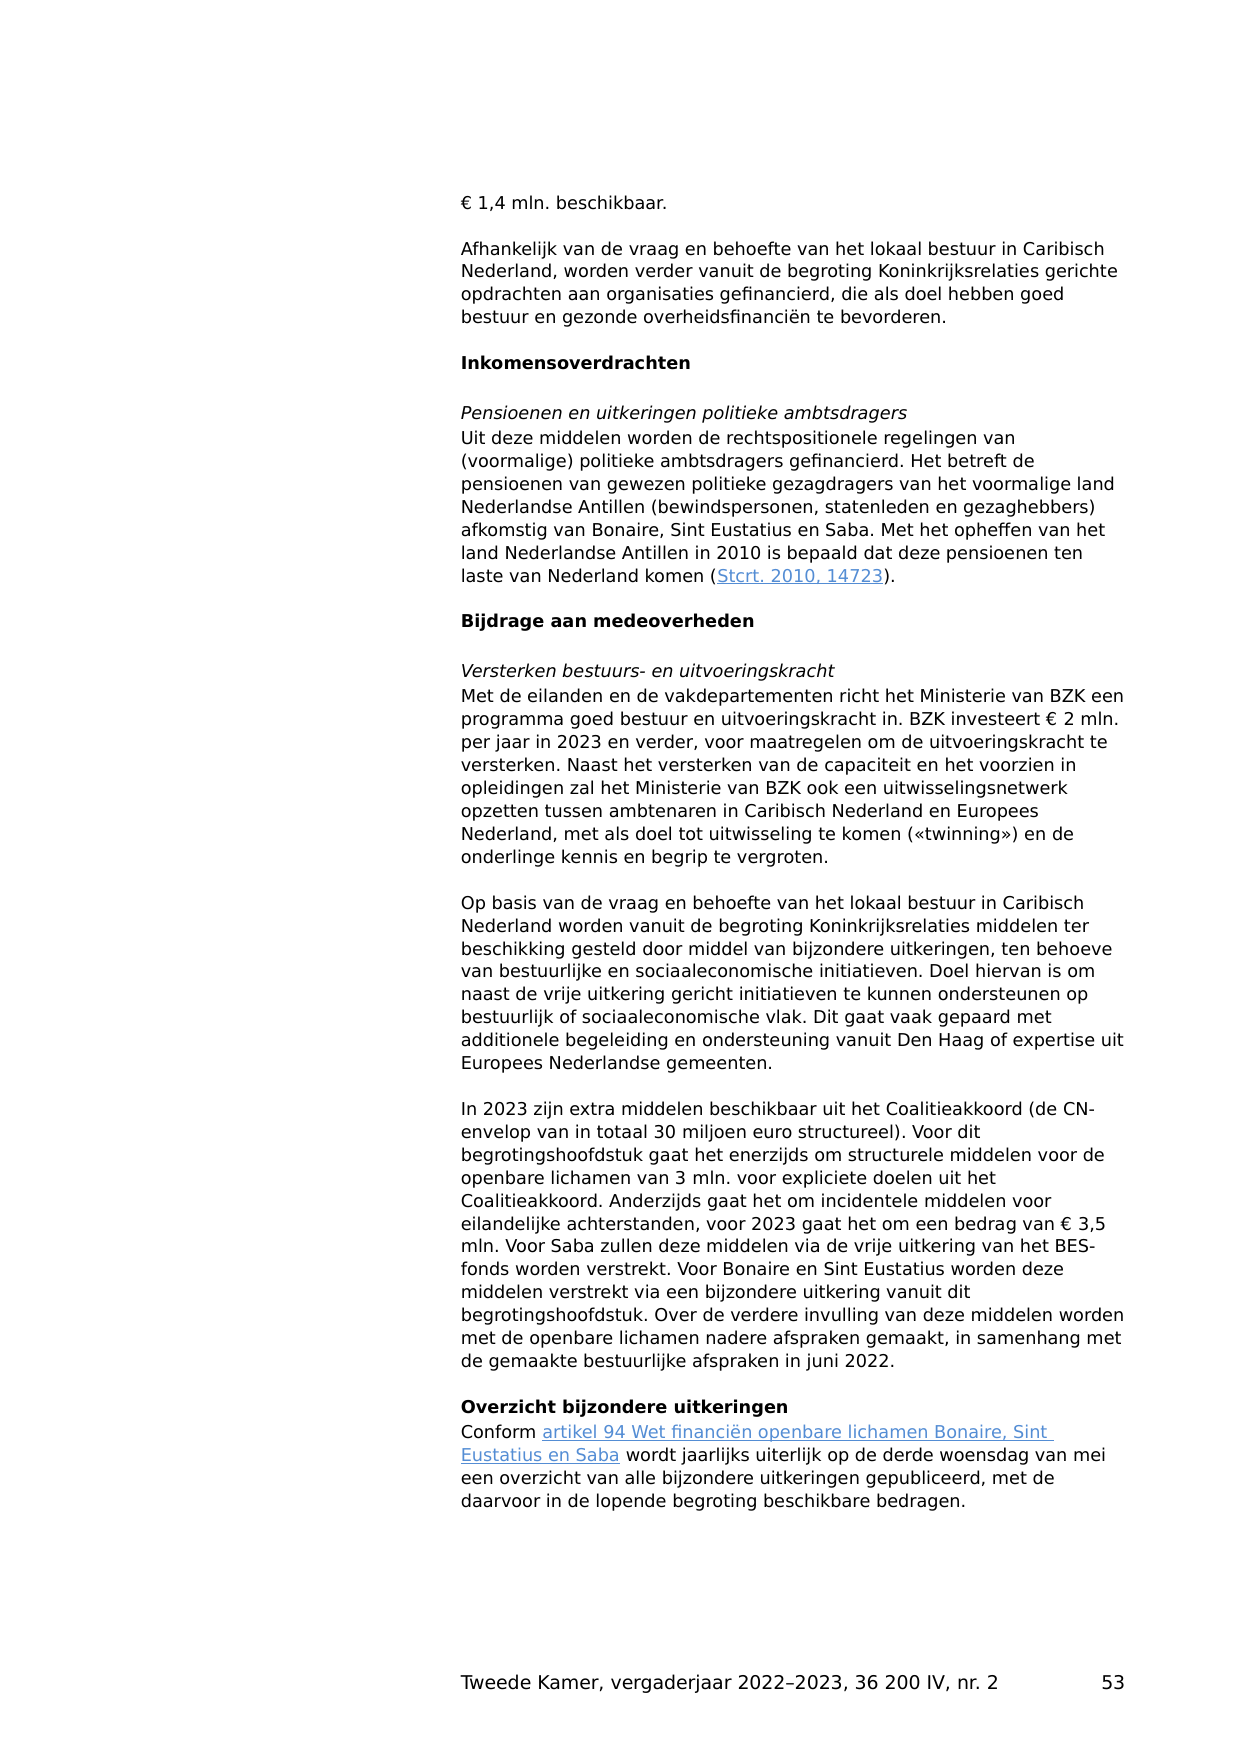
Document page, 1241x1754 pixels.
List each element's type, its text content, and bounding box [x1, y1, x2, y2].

text Inkomensoverdrachten [461, 351, 1125, 374]
text Conform artikel 94 Wet financiën openbare lichamen Bonaire, Sint Eustatius en Saba wordt jaarlijks uiterlijk op de derde woensdag van mei een overzicht van alle bijzondere uitkeringen gepubliceerd, met de daarvoor in de lopende begroting beschikbare bedragen. [461, 1420, 1125, 1512]
text Versterken bestuurs- en uitvoeringskracht [461, 659, 1125, 682]
text Uit deze middelen worden de rechtspositionele regelingen van (voormalige) politieke ambtsdragers gefinancierd. Het betreft de pensioenen van gewezen politieke gezagdragers van het voormalige land Nederlandse Antillen (bewindspersonen, statenleden en gezaghebbers) afkomstig van Bonaire, Sint Eustatius en Saba. Met het opheffen van het land Nederlandse Antillen in 2010 is bepaald dat deze pensioenen ten laste van Nederland komen (Stcrt. 2010, 14723). [461, 426, 1125, 587]
text € 1,4 mln. beschikbaar. [461, 191, 1125, 214]
text Afhankelijk van de vraag en behoefte van het lokaal bestuur in Caribisch Nederland, worden verder vanuit de begroting Koninkrijksrelaties gerichte opdrachten aan organisaties gefinancierd, die als doel hebben goed bestuur en gezonde overheidsfinanciën te bevorderen. [461, 237, 1125, 328]
text Overzicht bijzondere uitkeringen [461, 1395, 1125, 1418]
text Op basis van de vraag en behoefte van het lokaal bestuur in Caribisch Nederland worden vanuit de begroting Koninkrijksrelaties middelen ter beschikking gesteld door middel van bijzondere uitkeringen, ten behoeve van bestuurlijke en sociaaleconomische initiatieven. Doel hiervan is om naast de vrije uitkering gericht initiatieven te kunnen ondersteunen op bestuurlijk of sociaaleconomische vlak. Dit gaat vaak gepaard met additionele begeleiding en ondersteuning vanuit Den Haag of expertise uit Europees Nederlandse gemeenten. [461, 891, 1125, 1074]
text Bijdrage aan medeoverheden [461, 609, 1125, 632]
text Met de eilanden en de vakdepartementen richt het Ministerie van BZK een programma goed bestuur en uitvoeringskracht in. BZK investeert € 2 mln. per jaar in 2023 en verder, voor maatregelen om de uitvoeringskracht te versterken. Naast het versterken van de capaciteit en het voorzien in opleidingen zal het Ministerie van BZK ook een uitwisselingsnetwerk opzetten tussen ambtenaren in Caribisch Nederland en Europees Nederland, met als doel tot uitwisseling te komen («twinning») en de onderlinge kennis en begrip te vergroten. [461, 684, 1125, 868]
text In 2023 zijn extra middelen beschikbaar uit het Coalitieakkoord (de CN-envelop van in totaal 30 miljoen euro structureel). Voor dit begrotingshoofdstuk gaat het enerzijds om structurele middelen voor de openbare lichamen van 3 mln. voor expliciete doelen uit het Coalitieakkoord. Anderzijds gaat het om incidentele middelen voor eilandelijke achterstanden, voor 2023 gaat het om een bedrag van € 3,5 mln. Voor Saba zullen deze middelen via de vrije uitkering van het BES-fonds worden verstrekt. Voor Bonaire en Sint Eustatius worden deze middelen verstrekt via een bijzondere uitkering vanuit dit begrotingshoofdstuk. Over de verdere invulling van deze middelen worden met de openbare lichamen nadere afspraken gemaakt, in samenhang met de gemaakte bestuurlijke afspraken in juni 2022. [461, 1097, 1125, 1372]
text Pensioenen en uitkeringen politieke ambtsdragers [461, 401, 1125, 424]
